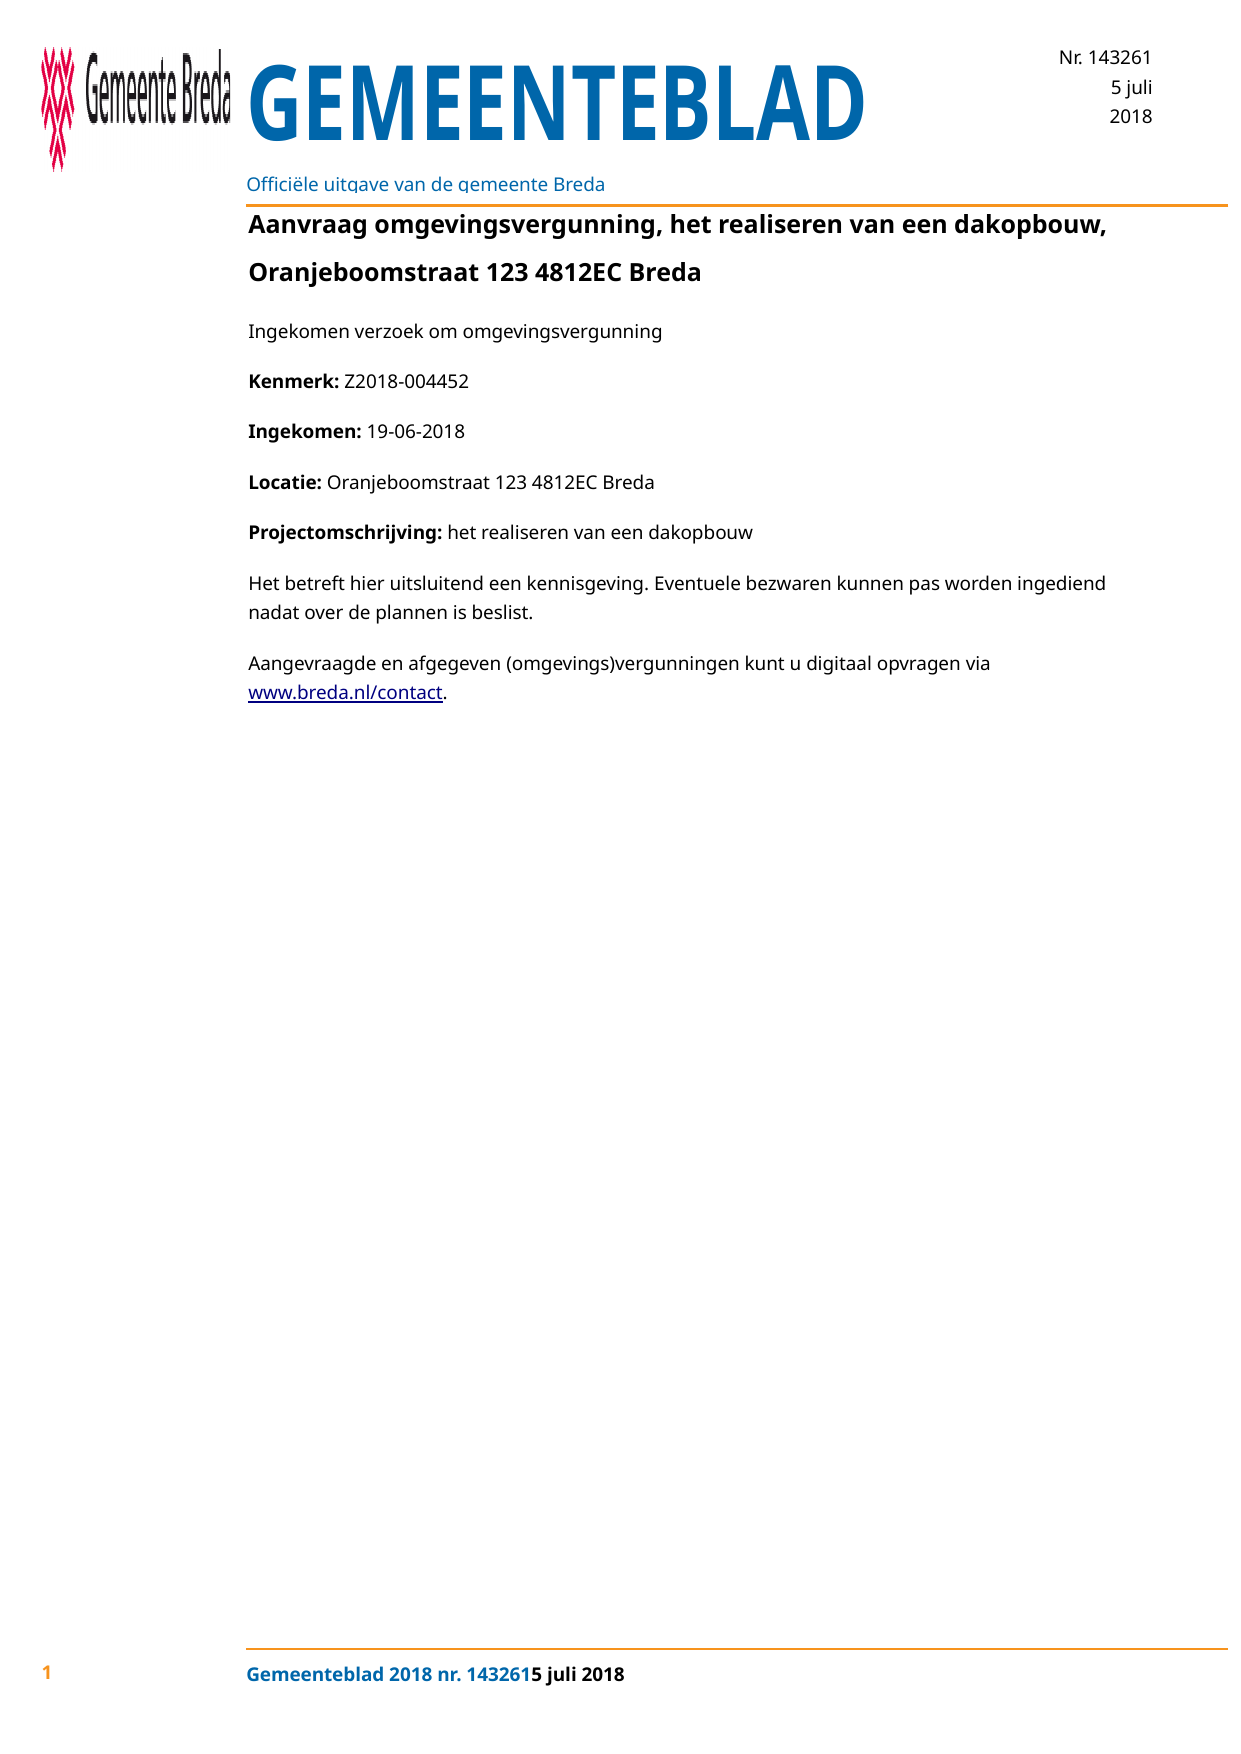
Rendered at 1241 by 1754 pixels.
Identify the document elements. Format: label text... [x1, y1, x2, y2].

text Het betreft hier uitsluitend een kennisgeving. Eventuele bezwaren kunnen pas worden ingediend nadat over de plannen is beslist. [248, 570, 1152, 625]
text Projectomschrijving: het realiseren van een dakopbouw [248, 519, 1152, 545]
text Ingekomen: 19-06-2018 [248, 419, 1152, 444]
picture [41, 47, 231, 172]
text Aanvraag omgevingsvergunning, het realiseren van een dakopbouw, Oranjeboomstraat 123 4812EC Breda [248, 207, 1152, 288]
text Kenmerk: Z2018-004452 [248, 368, 1152, 394]
text Locatie: Oranjeboomstraat 123 4812EC Breda [248, 469, 1152, 495]
text Aangevraagde en afgegeven (omgevings)vergunningen kunt u digitaal opvragen via www.breda.nl/contact. [248, 650, 1152, 705]
text Ingekomen verzoek om omgevingsvergunning [248, 318, 1152, 344]
